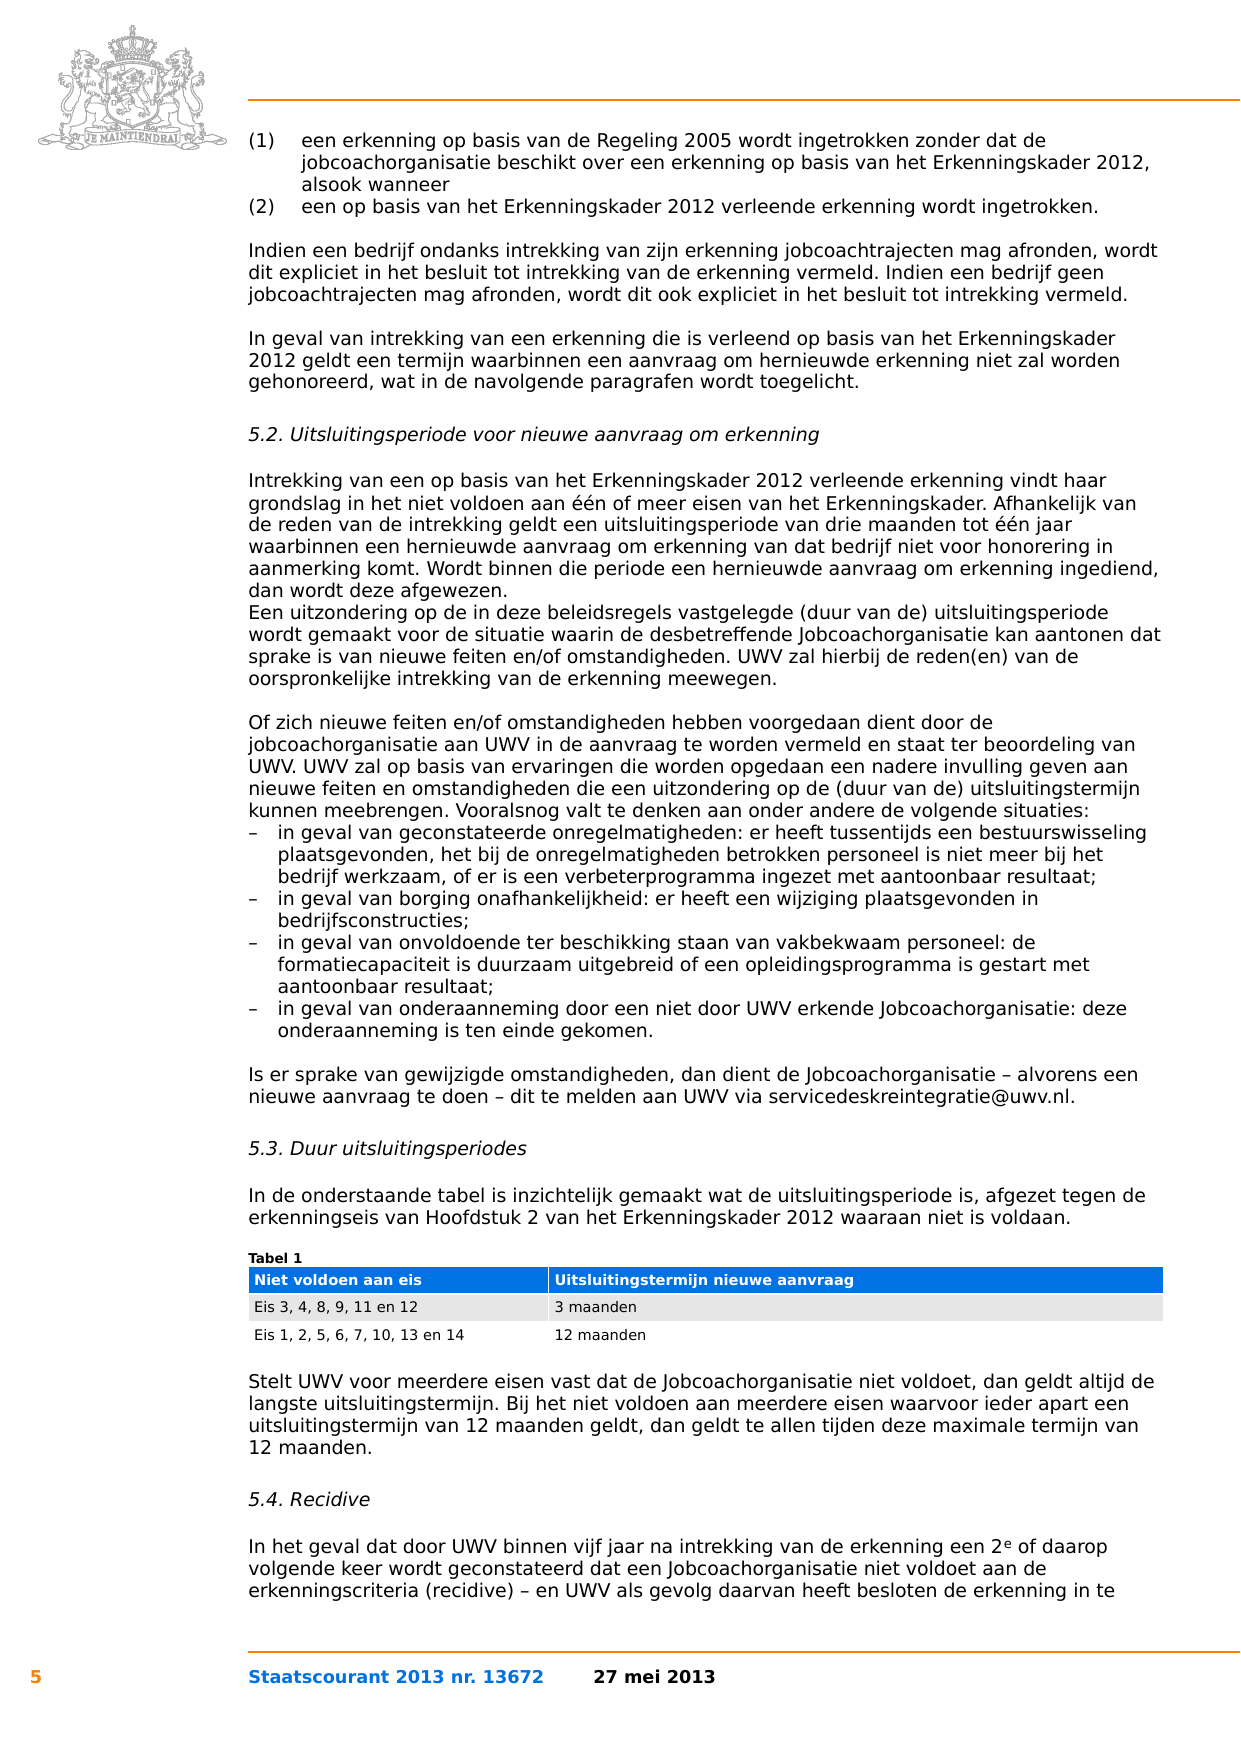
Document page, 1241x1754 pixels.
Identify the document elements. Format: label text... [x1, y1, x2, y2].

table_cell 12 maanden [549, 1322, 1163, 1348]
text (1) een erkenning op basis van de Regeling 2005 wordt ingetrokken zonder dat de jobcoachorganisatie beschikt over een erkenning op basis van het Erkenningskader 2012, alsook wanneer [248, 130, 1163, 196]
text Een uitzondering op de in deze beleidsregels vastgelegde (duur van de) uitsluitingsperiode wordt gemaakt voor de situatie waarin de desbetreffende Jobcoachorganisatie kan aantonen dat sprake is van nieuwe feiten en/of omstandigheden. UWV zal hierbij de reden(en) van de oorspronkelijke intrekking van de erkenning meewegen. [248, 602, 1163, 690]
table_cell Eis 3, 4, 8, 9, 11 en 12 [249, 1295, 548, 1321]
text – in geval van onderaanneming door een niet door UWV erkende Jobcoachorganisatie: deze onderaanneming is ten einde gekomen. [248, 998, 1163, 1042]
text (2) een op basis van het Erkenningskader 2012 verleende erkenning wordt ingetrokken. [248, 196, 1163, 218]
text Of zich nieuwe feiten en/of omstandigheden hebben voorgedaan dient door de jobcoachorganisatie aan UWV in de aanvraag te worden vermeld en staat ter beoordeling van UWV. UWV zal op basis van ervaringen die worden opgedaan een nadere invulling geven aan nieuwe feiten en omstandigheden die een uitzondering op de (duur van de) uitsluitingstermijn kunnen meebrengen. Vooralsnog valt te denken aan onder andere de volgende situaties: [248, 712, 1163, 822]
text – in geval van onvoldoende ter beschikking staan van vakbekwaam personeel: de formatiecapaciteit is duurzaam uitgebreid of een opleidingsprogramma is gestart met aantoonbaar resultaat; [248, 932, 1163, 998]
text Is er sprake van gewijzigde omstandigheden, dan dient de Jobcoachorganisatie – alvorens een nieuwe aanvraag te doen – dit te melden aan UWV via servicedeskreintegratie@uwv.nl. [248, 1064, 1163, 1108]
text In het geval dat door UWV binnen vijf jaar na intrekking van de erkenning een 2e of daarop volgende keer wordt geconstateerd dat een Jobcoachorganisatie niet voldoet aan de erkenningscriteria (recidive) – en UWV als gevolg daarvan heeft besloten de erkenning in te [248, 1536, 1163, 1602]
text Intrekking van een op basis van het Erkenningskader 2012 verleende erkenning vindt haar grondslag in het niet voldoen aan één of meer eisen van het Erkenningskader. Afhankelijk van de reden van de intrekking geldt een uitsluitingsperiode van drie maanden tot één jaar waarbinnen een hernieuwde aanvraag om erkenning van dat bedrijf niet voor honorering in aanmerking komt. Wordt binnen die periode een hernieuwde aanvraag om erkenning ingediend, dan wordt deze afgewezen. [248, 470, 1163, 602]
table_cell Eis 1, 2, 5, 6, 7, 10, 13 en 14 [249, 1322, 548, 1348]
text – in geval van borging onafhankelijkheid: er heeft een wijziging plaatsgevonden in bedrijfsconstructies; [248, 888, 1163, 932]
subtitle 5.4. Recidive [248, 1489, 1163, 1511]
table_cell 3 maanden [549, 1295, 1163, 1321]
table_cell Uitsluitingstermijn nieuwe aanvraag [549, 1267, 1163, 1293]
subtitle 5.3. Duur uitsluitingsperiodes [248, 1138, 1163, 1159]
text Stelt UWV voor meerdere eisen vast dat de Jobcoachorganisatie niet voldoet, dan geldt altijd de langste uitsluitingstermijn. Bij het niet voldoen aan meerdere eisen waarvoor ieder apart een uitsluitingstermijn van 12 maanden geldt, dan geldt te allen tijden deze maximale termijn van 12 maanden. [248, 1371, 1163, 1459]
text – in geval van geconstateerde onregelmatigheden: er heeft tussentijds een bestuurswisseling plaatsgevonden, het bij de onregelmatigheden betrokken personeel is niet meer bij het bedrijf werkzaam, of er is een verbeterprogramma ingezet met aantoonbaar resultaat; [248, 822, 1163, 888]
text In de onderstaande tabel is inzichtelijk gemaakt wat de uitsluitingsperiode is, afgezet tegen de erkenningseis van Hoofdstuk 2 van het Erkenningskader 2012 waaraan niet is voldaan. [248, 1184, 1163, 1228]
text In geval van intrekking van een erkenning die is verleend op basis van het Erkenningskader 2012 geldt een termijn waarbinnen een aanvraag om hernieuwde erkenning niet zal worden gehonoreerd, wat in de navolgende paragrafen wordt toegelicht. [248, 327, 1163, 393]
text Indien een bedrijf ondanks intrekking van zijn erkenning jobcoachtrajecten mag afronden, wordt dit expliciet in het besluit tot intrekking van de erkenning vermeld. Indien een bedrijf geen jobcoachtrajecten mag afronden, wordt dit ook expliciet in het besluit tot intrekking vermeld. [248, 240, 1163, 306]
table_cell Niet voldoen aan eis [249, 1267, 548, 1293]
subtitle 5.2. Uitsluitingsperiode voor nieuwe aanvraag om erkenning [248, 423, 1163, 445]
picture [38, 25, 227, 150]
table_header Tabel 1 [248, 1250, 1163, 1266]
